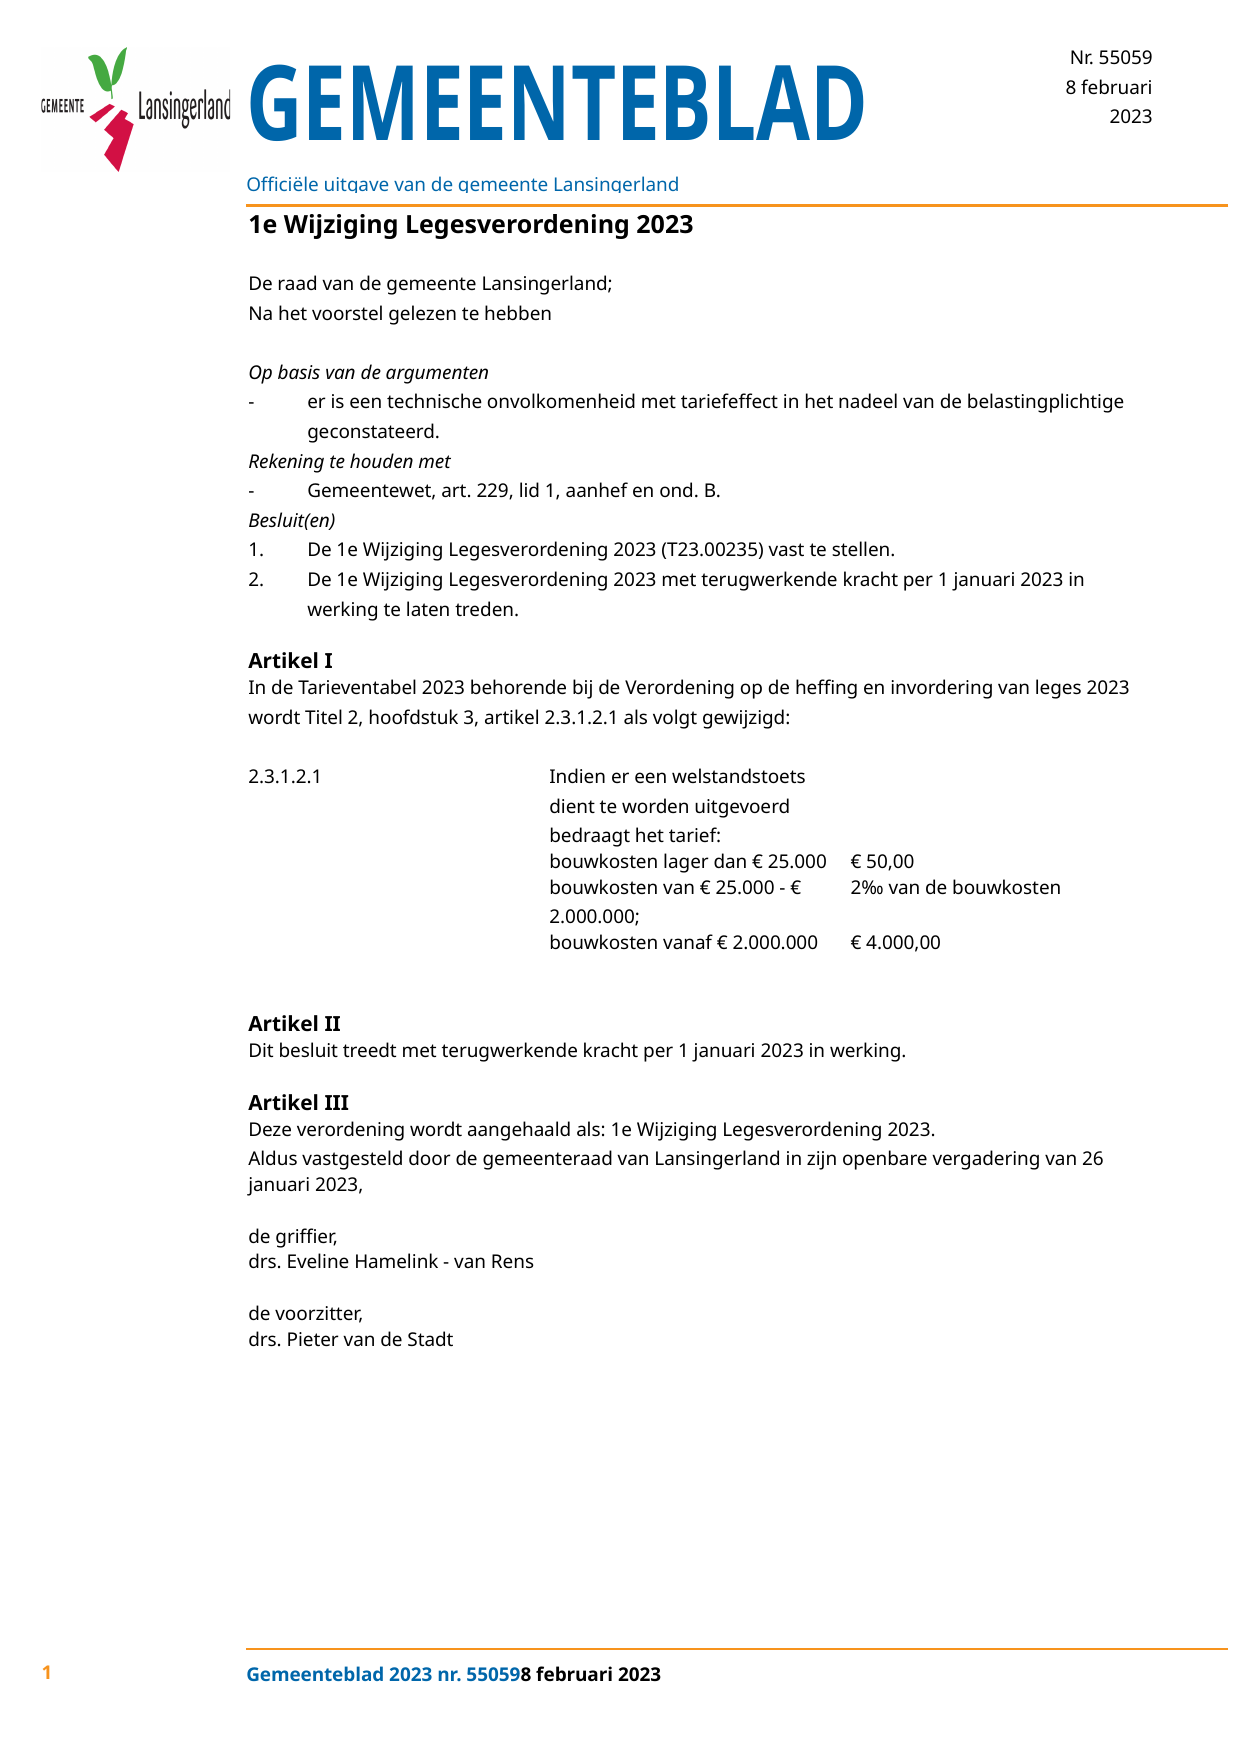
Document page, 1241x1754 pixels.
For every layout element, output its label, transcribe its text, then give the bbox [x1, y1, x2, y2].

table_cell [248, 929, 549, 955]
text Deze verordening wordt aangehaald als: 1e Wijziging Legesverordening 2023. [248, 1116, 1152, 1142]
text drs. Pieter van de Stadt [248, 1326, 1152, 1351]
table_cell bouwkosten van € 25.000 - € 2.000.000; [549, 874, 850, 929]
text Besluit(en) [248, 507, 1152, 533]
table_cell € 50,00 [850, 848, 1152, 874]
text drs. Eveline Hamelink - van Rens [248, 1248, 1152, 1274]
table_cell [248, 874, 549, 929]
text De raad van de gemeente Lansingerland; [248, 270, 1152, 296]
text Artikel I [248, 646, 1152, 674]
text Aldus vastgesteld door de gemeenteraad van Lansingerland in zijn openbare vergadering van 26 januari 2023, [248, 1146, 1152, 1197]
table_header Indien er een welstandstoets dient te worden uitgevoerd bedraagt het tarief: [549, 764, 850, 848]
text de griffier, [248, 1223, 1152, 1248]
text Op basis van de argumenten [248, 359, 1152, 385]
table_cell 2‰ van de bouwkosten [850, 874, 1152, 929]
text de voorzitter, [248, 1300, 1152, 1326]
table_cell [248, 848, 549, 874]
table_cell € 4.000,00 [850, 929, 1152, 955]
text Rekening te houden met [248, 448, 1152, 473]
list De 1e Wijziging Legesverordening 2023 (T23.00235) vast te stellen. [248, 537, 1152, 562]
text Artikel II [248, 1009, 1152, 1037]
table_cell bouwkosten vanaf € 2.000.000 [549, 929, 850, 955]
text In de Tarieventabel 2023 behorende bij de Verordening op de heffing en invordering van leges 2023 wordt Titel 2, hoofdstuk 3, artikel 2.3.1.2.1 als volgt gewijzigd: [248, 674, 1152, 730]
picture [41, 47, 231, 172]
text 1e Wijziging Legesverordening 2023 [248, 207, 1152, 241]
list De 1e Wijziging Legesverordening 2023 met terugwerkende kracht per 1 januari 2023 in werking te laten treden. [248, 566, 1152, 621]
text Artikel III [248, 1088, 1152, 1116]
table_header [850, 764, 1152, 848]
text Dit besluit treedt met terugwerkende kracht per 1 januari 2023 in werking. [248, 1037, 1152, 1063]
table_cell bouwkosten lager dan € 25.000 [549, 848, 850, 874]
list Gemeentewet, art. 229, lid 1, aanhef en ond. B. [248, 477, 1152, 503]
list er is een technische onvolkomenheid met tariefeffect in het nadeel van de belastingplichtige geconstateerd. [248, 389, 1152, 444]
table_header 2.3.1.2.1 [248, 764, 549, 848]
text Na het voorstel gelezen te hebben [248, 300, 1152, 326]
